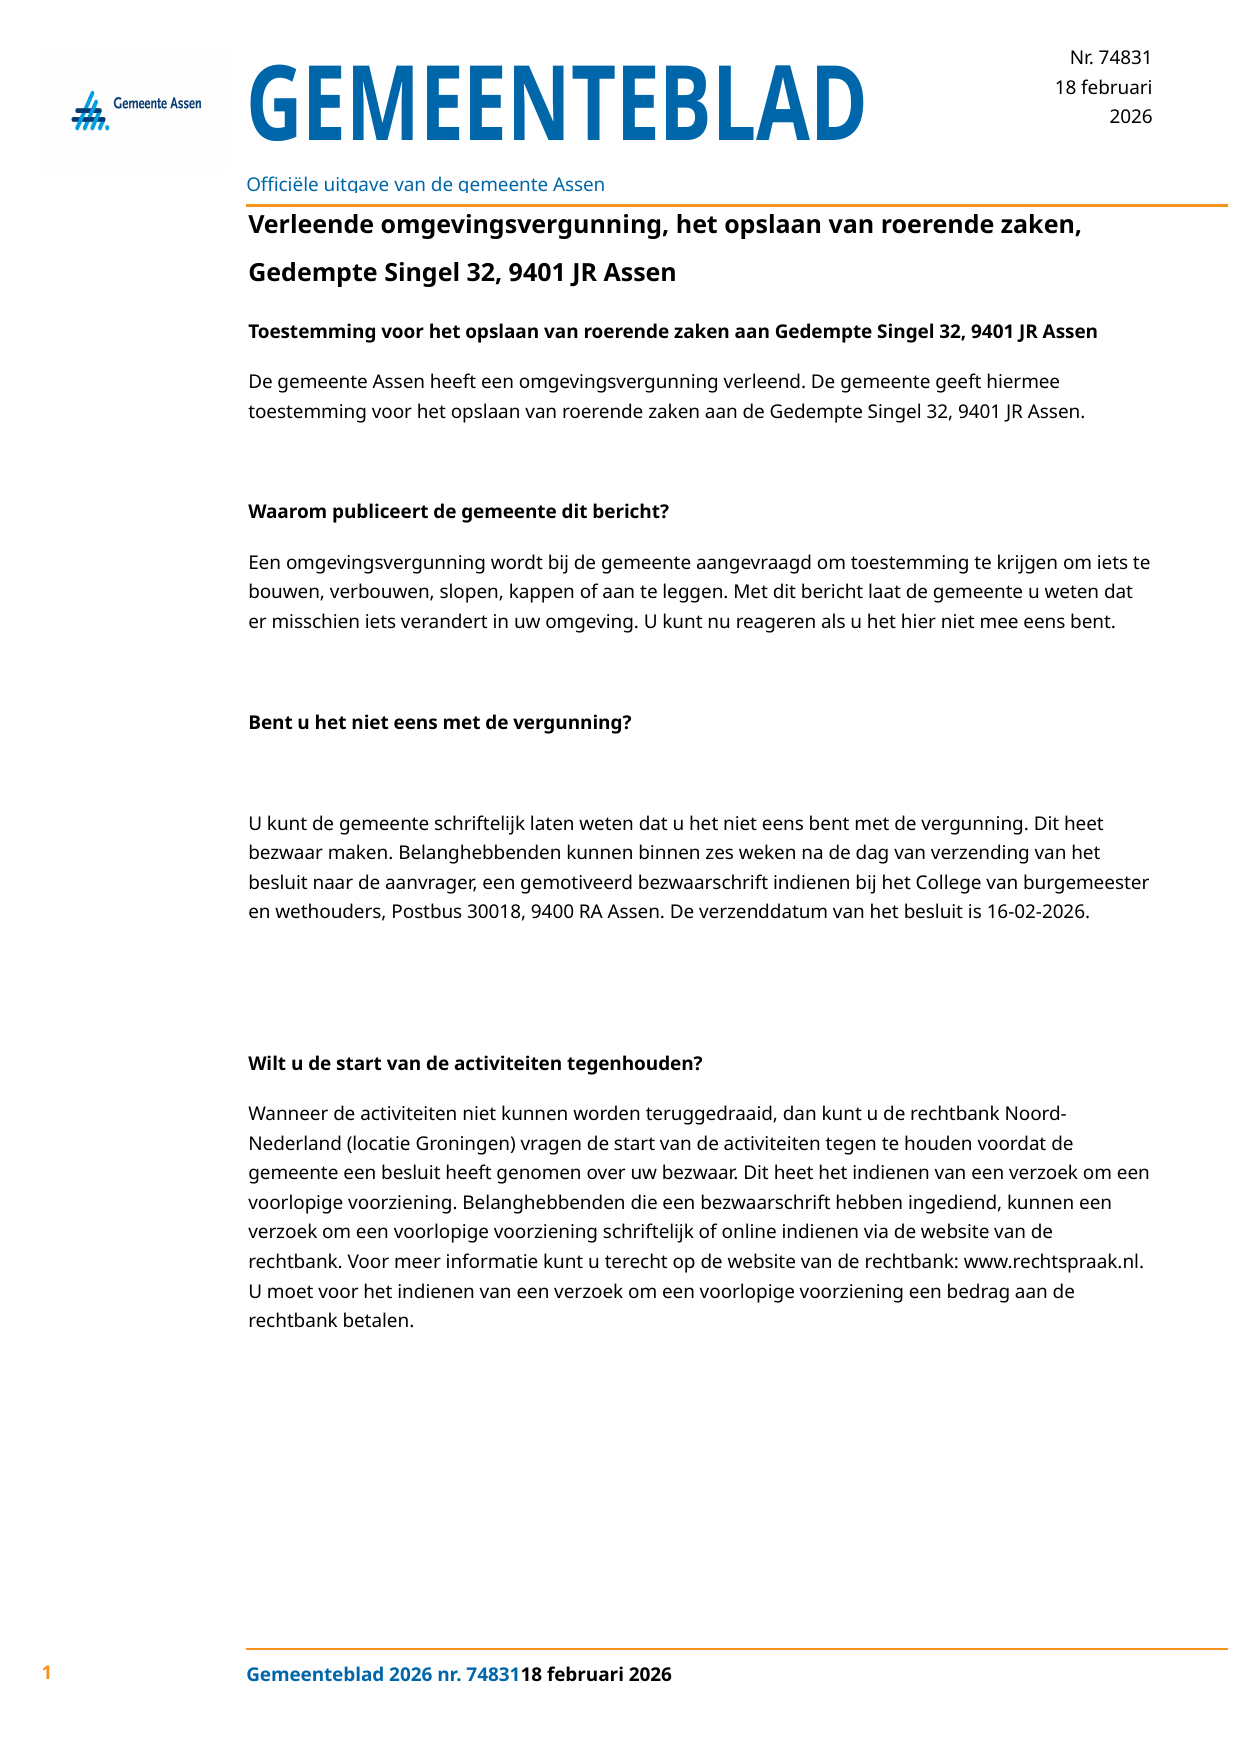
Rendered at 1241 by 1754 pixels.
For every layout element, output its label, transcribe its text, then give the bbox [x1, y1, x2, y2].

text Wanneer de activiteiten niet kunnen worden teruggedraaid, dan kunt u de rechtbank Noord-Nederland (locatie Groningen) vragen de start van de activiteiten tegen te houden voordat de gemeente een besluit heeft genomen over uw bezwaar. Dit heet het indienen van een verzoek om een voorlopige voorziening. Belanghebbenden die een bezwaarschrift hebben ingediend, kunnen een verzoek om een voorlopige voorziening schriftelijk of online indienen via de website van de rechtbank. Voor meer informatie kunt u terecht op de website van de rechtbank: www.rechtspraak.nl. U moet voor het indienen van een verzoek om een voorlopige voorziening een bedrag aan de rechtbank betalen. [248, 1100, 1152, 1333]
text Waarom publiceert de gemeente dit bericht? [248, 499, 1152, 524]
picture [41, 47, 231, 172]
text Toestemming voor het opslaan van roerende zaken aan Gedempte Singel 32, 9401 JR Assen [248, 318, 1152, 344]
text Verleende omgevingsvergunning, het opslaan van roerende zaken, Gedempte Singel 32, 9401 JR Assen [248, 207, 1152, 288]
text Een omgevingsvergunning wordt bij de gemeente aangevraagd om toestemming te krijgen om iets te bouwen, verbouwen, slopen, kappen of aan te leggen. Met dit bericht laat de gemeente u weten dat er misschien iets verandert in uw omgeving. U kunt nu reageren als u het hier niet mee eens bent. [248, 549, 1152, 634]
text U kunt de gemeente schriftelijk laten weten dat u het niet eens bent met de vergunning. Dit heet bezwaar maken. Belanghebbenden kunnen binnen zes weken na de dag van verzending van het besluit naar de aanvrager, een gemotiveerd bezwaarschrift indienen bij het College van burgemeester en wethouders, Postbus 30018, 9400 RA Assen. De verzenddatum van het besluit is 16-02-2026. [248, 810, 1152, 924]
text Wilt u de start van de activiteiten tegenhouden? [248, 1050, 1152, 1076]
text Bent u het niet eens met de vergunning? [248, 709, 1152, 735]
text De gemeente Assen heeft een omgevingsvergunning verleend. De gemeente geeft hiermee toestemming voor het opslaan van roerende zaken aan de Gedempte Singel 32, 9401 JR Assen. [248, 368, 1152, 424]
